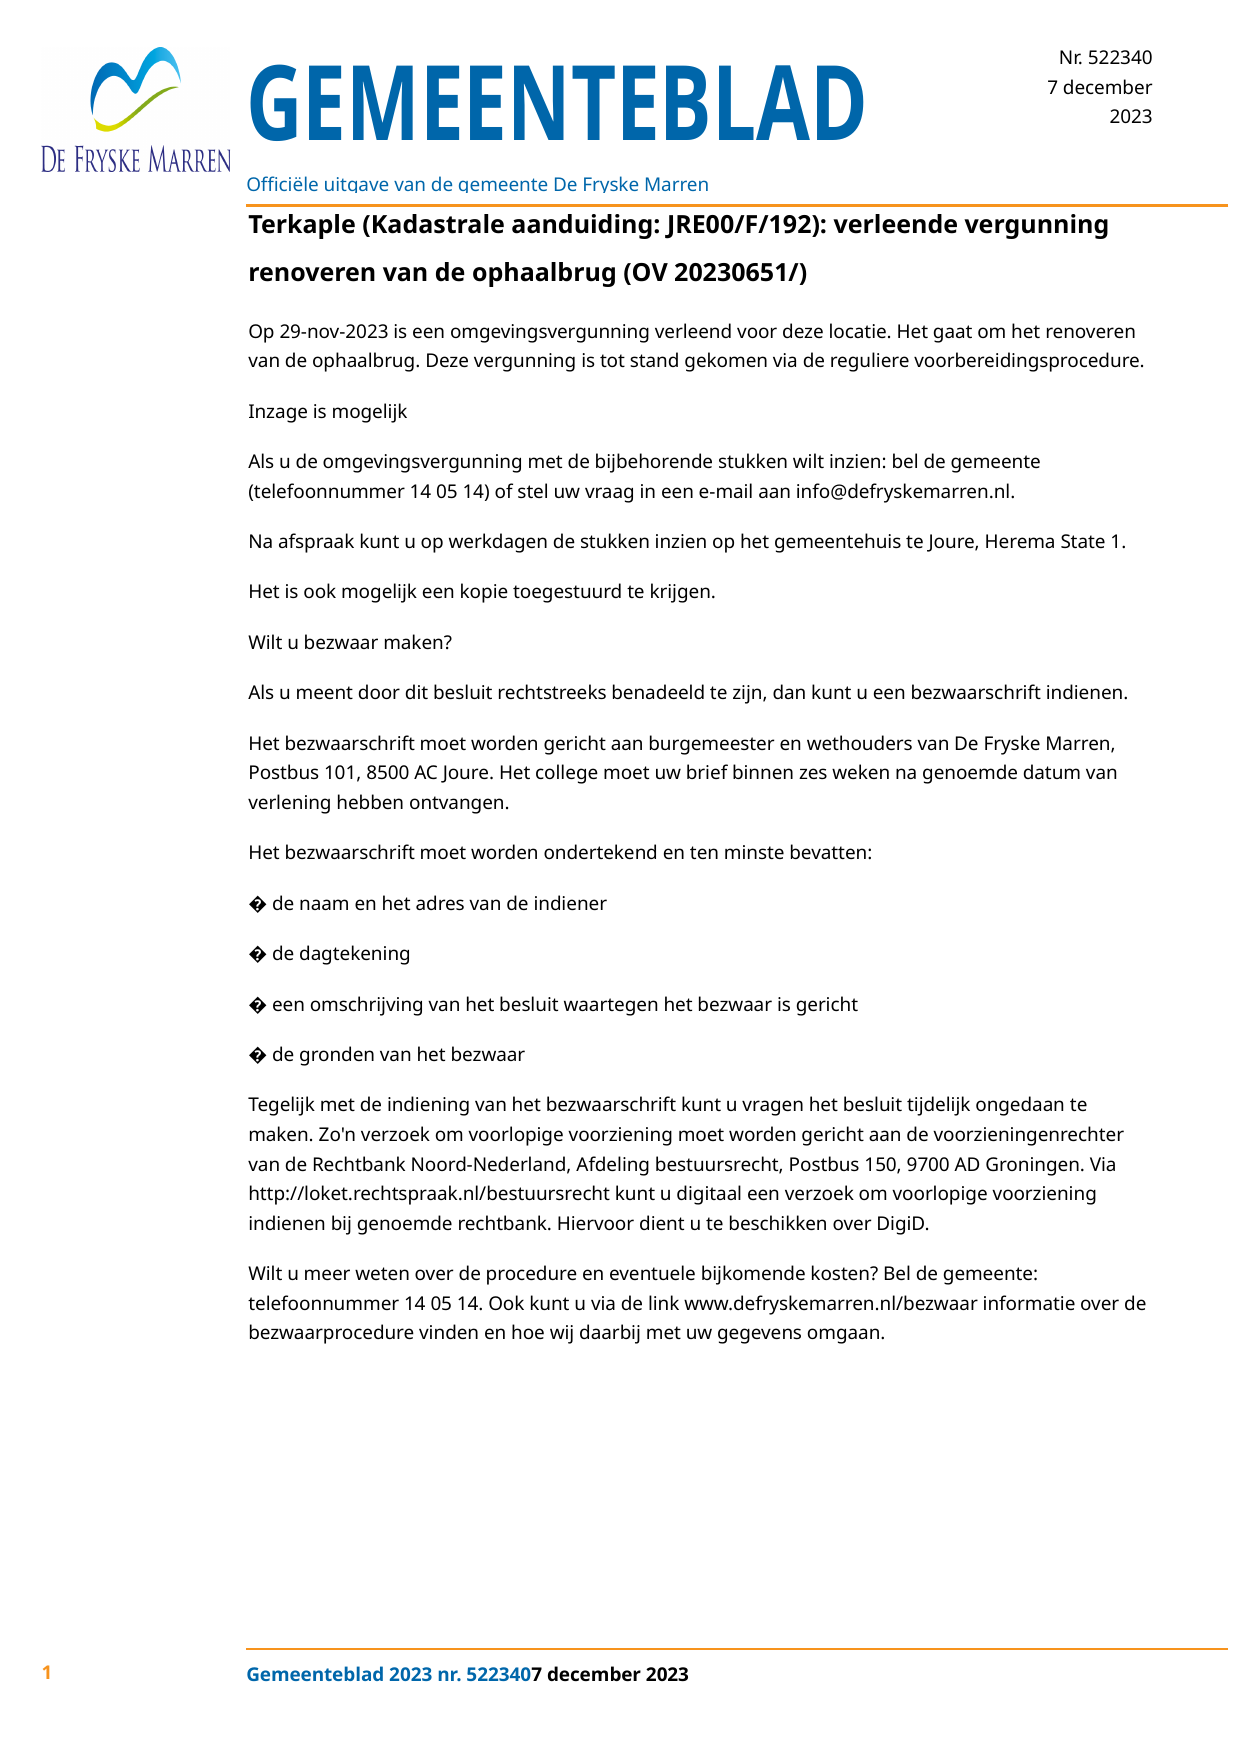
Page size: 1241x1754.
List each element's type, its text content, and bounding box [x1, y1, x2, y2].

text Wilt u meer weten over de procedure en eventuele bijkomende kosten? Bel de gemeente: telefoonnummer 14 05 14. Ook kunt u via de link www.defryskemarren.nl/bezwaar informatie over de bezwaarprocedure vinden en hoe wij daarbij met uw gegevens omgaan. [248, 1260, 1152, 1345]
text Inzage is mogelijk [248, 398, 1152, 424]
text Het bezwaarschrift moet worden ondertekend en ten minste bevatten: [248, 839, 1152, 865]
text � een omschrijving van het besluit waartegen het bezwaar is gericht [248, 991, 1152, 1017]
text � de gronden van het bezwaar [248, 1041, 1152, 1067]
text Na afspraak kunt u op werkdagen de stukken inzien op het gemeentehuis te Joure, Herema State 1. [248, 528, 1152, 554]
text Als u meent door dit besluit rechtstreeks benadeeld te zijn, dan kunt u een bezwaarschrift indienen. [248, 679, 1152, 705]
picture [41, 47, 231, 172]
text Het bezwaarschrift moet worden gericht aan burgemeester en wethouders van De Fryske Marren, Postbus 101, 8500 AC Joure. Het college moet uw brief binnen zes weken na genoemde datum van verlening hebben ontvangen. [248, 730, 1152, 815]
text Terkaple (Kadastrale aanduiding: JRE00/F/192): verleende vergunning renoveren van de ophaalbrug (OV 20230651/) [248, 207, 1152, 288]
text � de dagtekening [248, 940, 1152, 966]
text Op 29-nov-2023 is een omgevingsvergunning verleend voor deze locatie. Het gaat om het renoveren van de ophaalbrug. Deze vergunning is tot stand gekomen via de reguliere voorbereidingsprocedure. [248, 318, 1152, 373]
text Wilt u bezwaar maken? [248, 629, 1152, 655]
text � de naam en het adres van de indiener [248, 890, 1152, 916]
text Als u de omgevingsvergunning met de bijbehorende stukken wilt inzien: bel de gemeente (telefoonnummer 14 05 14) of stel uw vraag in een e-mail aan info@defryskemarren.nl. [248, 448, 1152, 504]
text Het is ook mogelijk een kopie toegestuurd te krijgen. [248, 579, 1152, 604]
text Tegelijk met de indiening van het bezwaarschrift kunt u vragen het besluit tijdelijk ongedaan te maken. Zo'n verzoek om voorlopige voorziening moet worden gericht aan de voorzieningenrechter van de Rechtbank Noord-Nederland, Afdeling bestuursrecht, Postbus 150, 9700 AD Groningen. Via http://loket.rechtspraak.nl/bestuursrecht kunt u digitaal een verzoek om voorlopige voorziening indienen bij genoemde rechtbank. Hiervoor dient u te beschikken over DigiD. [248, 1092, 1152, 1236]
